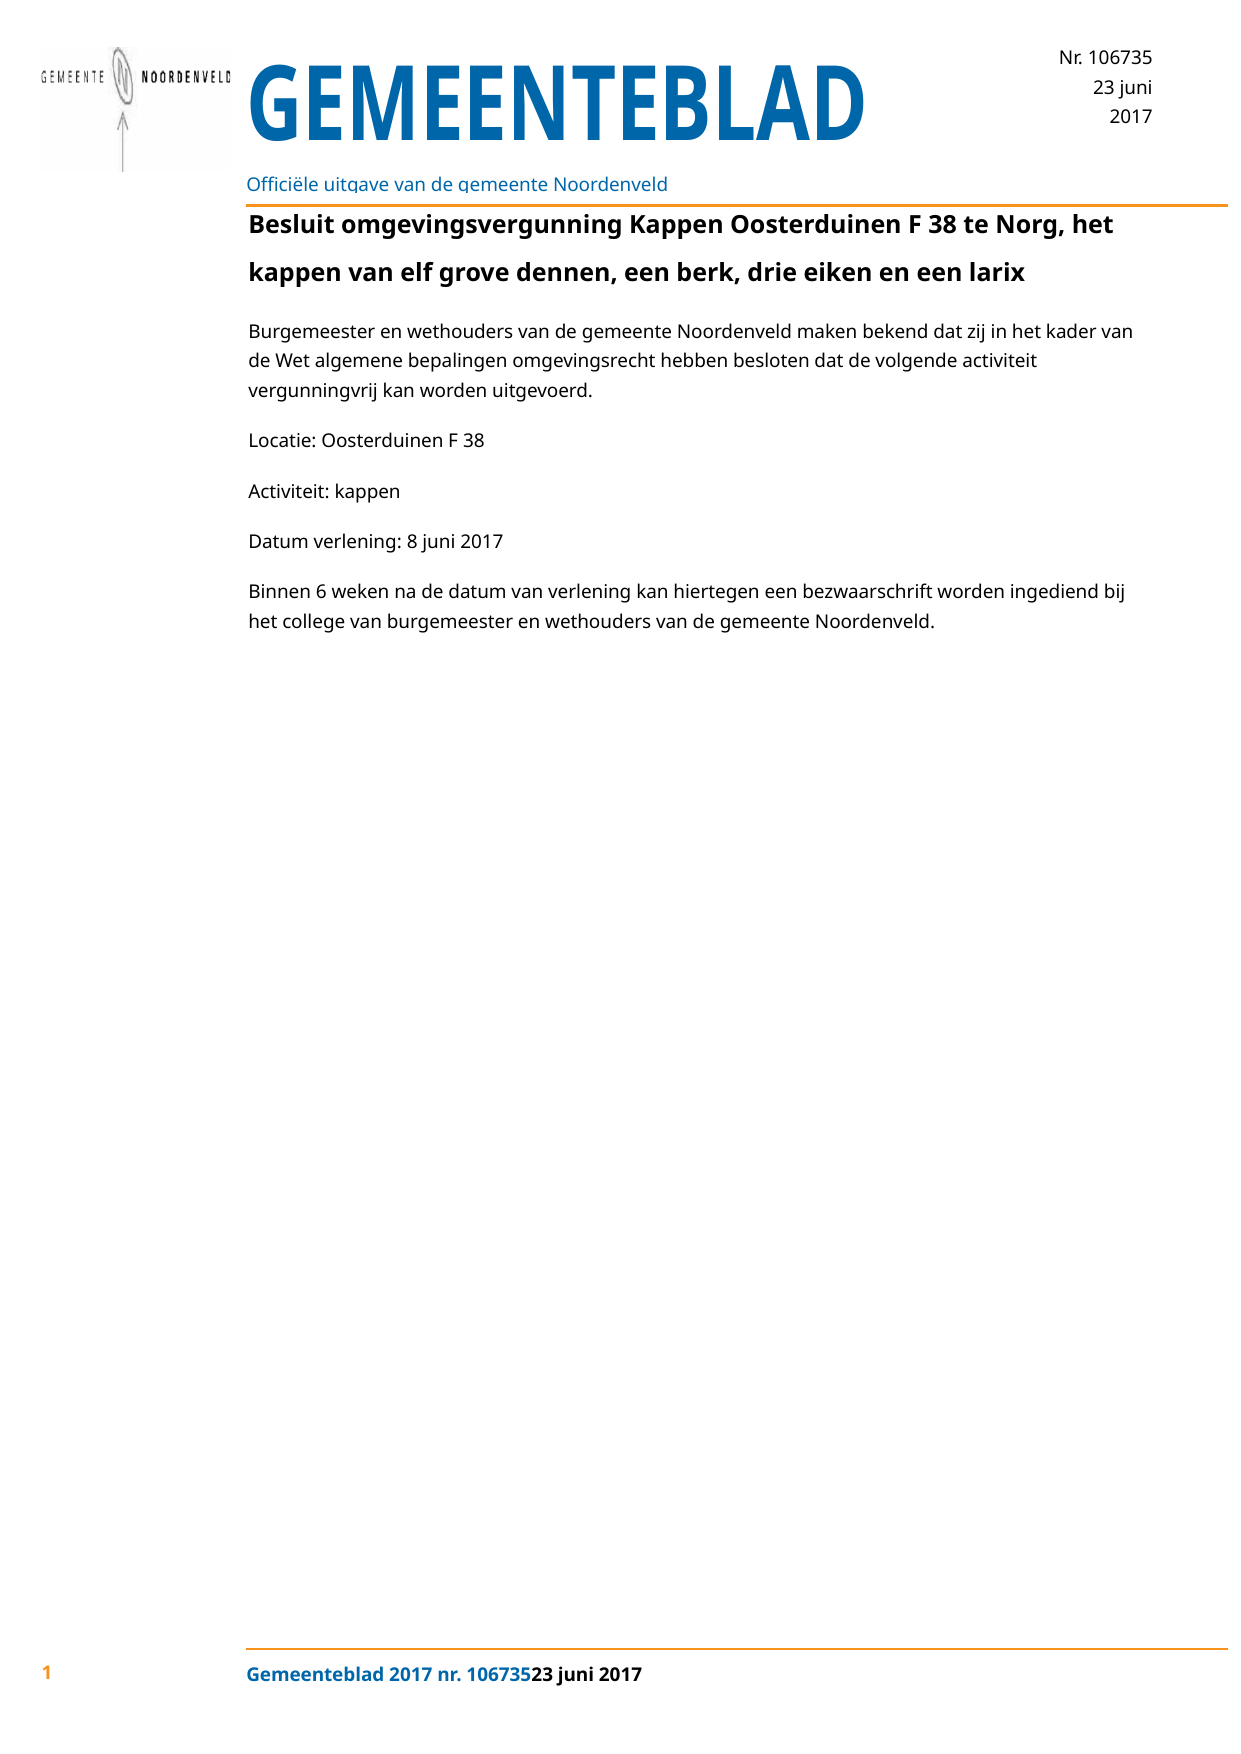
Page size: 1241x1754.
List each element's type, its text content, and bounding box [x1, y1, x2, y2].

text Binnen 6 weken na de datum van verlening kan hiertegen een bezwaarschrift worden ingediend bij het college van burgemeester en wethouders van de gemeente Noordenveld. [248, 579, 1152, 634]
picture [41, 47, 231, 172]
text Activiteit: kappen [248, 478, 1152, 504]
text Besluit omgevingsvergunning Kappen Oosterduinen F 38 te Norg, het kappen van elf grove dennen, een berk, drie eiken en een larix [248, 207, 1152, 288]
text Datum verlening: 8 juni 2017 [248, 528, 1152, 554]
text Locatie: Oosterduinen F 38 [248, 427, 1152, 453]
text Burgemeester en wethouders van de gemeente Noordenveld maken bekend dat zij in het kader van de Wet algemene bepalingen omgevingsrecht hebben besloten dat de volgende activiteit vergunningvrij kan worden uitgevoerd. [248, 318, 1152, 403]
